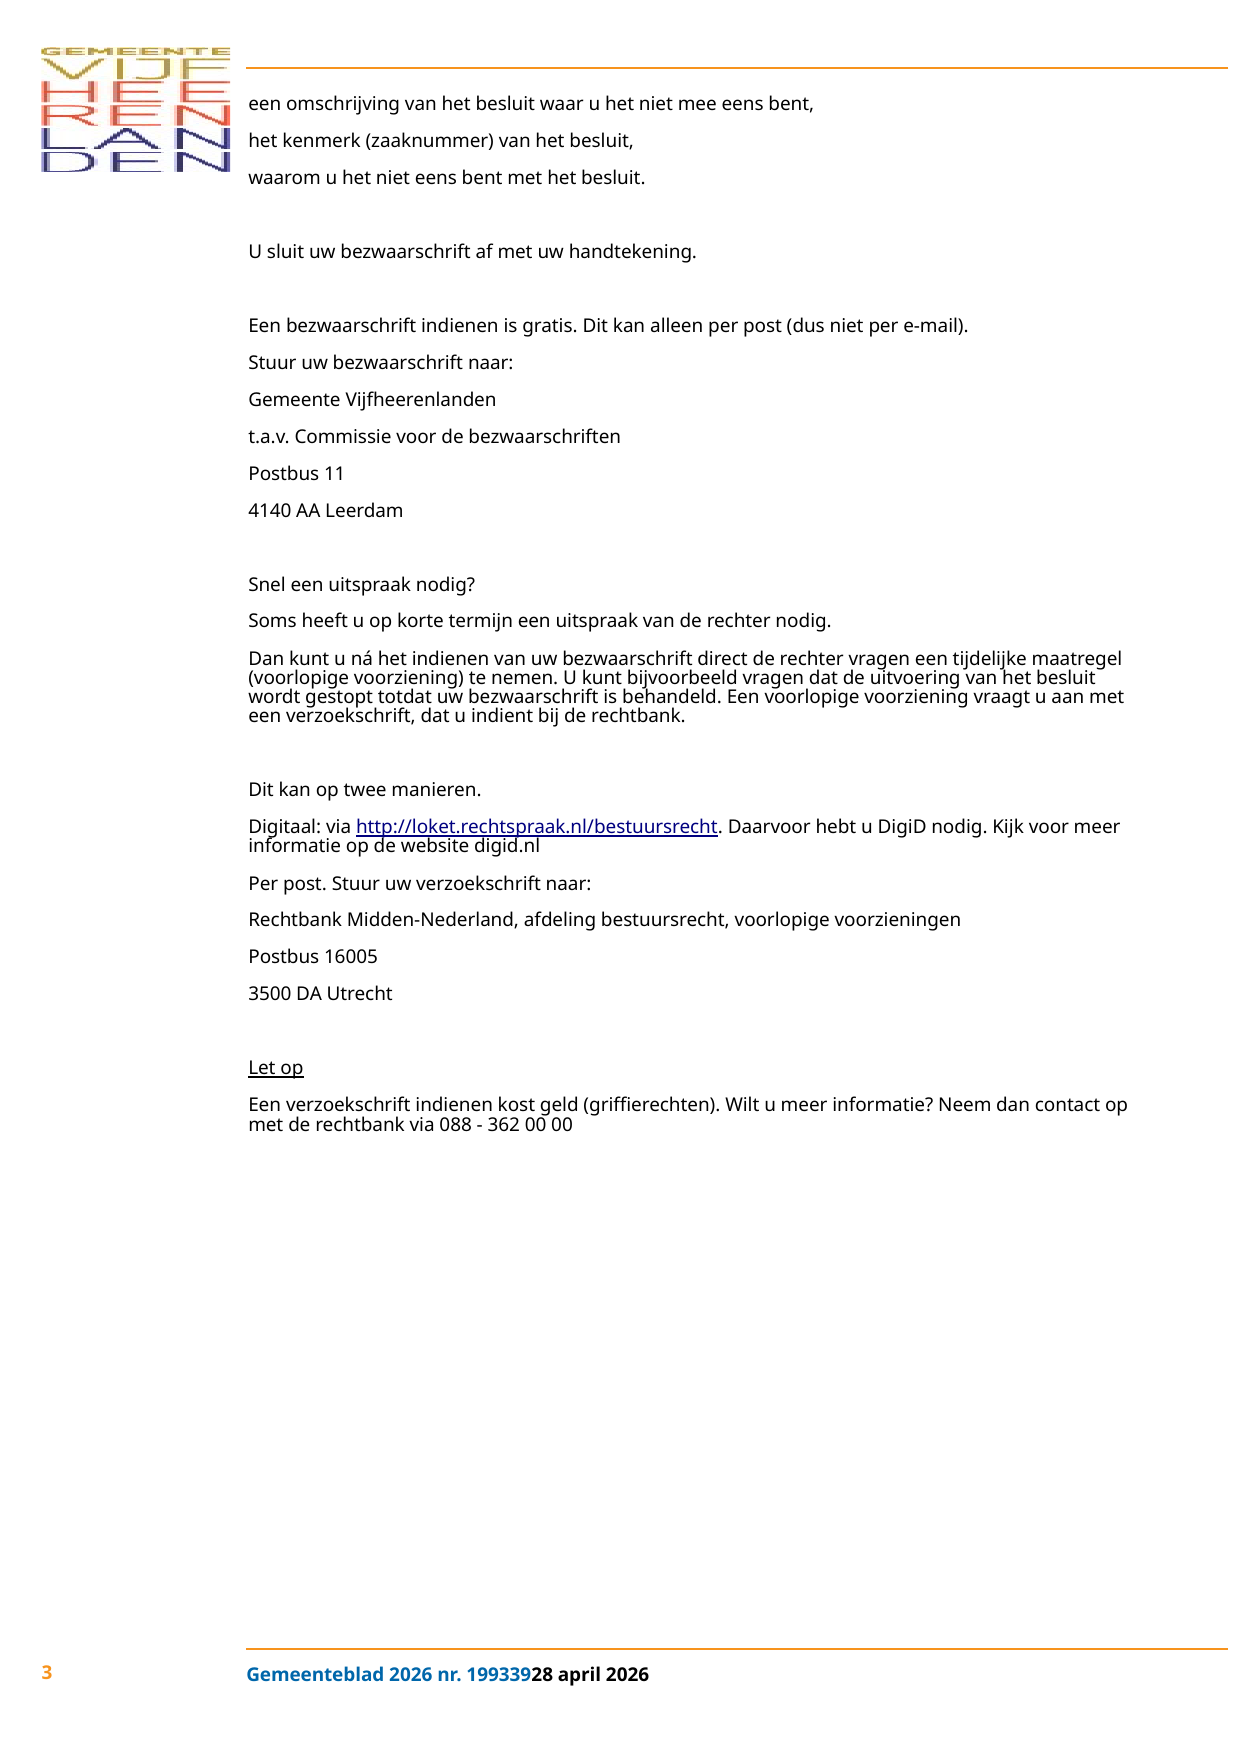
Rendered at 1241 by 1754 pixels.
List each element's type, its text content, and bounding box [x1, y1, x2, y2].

text Een bezwaarschrift indienen is gratis. Dit kan alleen per post (dus niet per e-mail). [248, 317, 1152, 336]
text Dit kan op twee manieren. [248, 781, 1152, 801]
text Rechtbank Midden-Nederland, afdeling bestuursrecht, voorlopige voorzieningen [248, 911, 1152, 931]
text Let op [248, 1059, 1152, 1079]
text Per post. Stuur uw verzoekschrift naar: [248, 874, 1152, 894]
text Een verzoekschrift indienen kost geld (griffierechten). Wilt u meer informatie? Neem dan contact op met de rechtbank via 088 - 362 00 00 [248, 1096, 1152, 1135]
text Postbus 16005 [248, 948, 1152, 968]
text 3500 DA Utrecht [248, 985, 1152, 1005]
text Digitaal: via http://loket.rechtspraak.nl/bestuursrecht. Daarvoor hebt u DigiD nodig. Kijk voor meer informatie op de website digid.nl [248, 818, 1152, 857]
text het kenmerk (zaaknummer) van het besluit, [248, 132, 1152, 151]
text Soms heeft u op korte termijn een uitspraak van de rechter nodig. [248, 612, 1152, 632]
text Gemeente Vijfheerenlanden [248, 391, 1152, 410]
picture [41, 47, 231, 172]
text t.a.v. Commissie voor de bezwaarschriften [248, 428, 1152, 447]
text Postbus 11 [248, 464, 1152, 484]
text 4140 AA Leerdam [248, 502, 1152, 521]
text U sluit uw bezwaarschrift af met uw handtekening. [248, 243, 1152, 262]
text Dan kunt u ná het indienen van uw bezwaarschrift direct de rechter vragen een tijdelijke maatregel (voorlopige voorziening) te nemen. U kunt bijvoorbeeld vragen dat de uitvoering van het besluit wordt gestopt totdat uw bezwaarschrift is behandeld. Een voorlopige voorziening vraagt u aan met een verzoekschrift, dat u indient bij de rechtbank. [248, 649, 1152, 727]
text een omschrijving van het besluit waar u het niet mee eens bent, [248, 95, 1152, 114]
text Stuur uw bezwaarschrift naar: [248, 354, 1152, 373]
text waarom u het niet eens bent met het besluit. [248, 169, 1152, 188]
text Snel een uitspraak nodig? [248, 576, 1152, 595]
